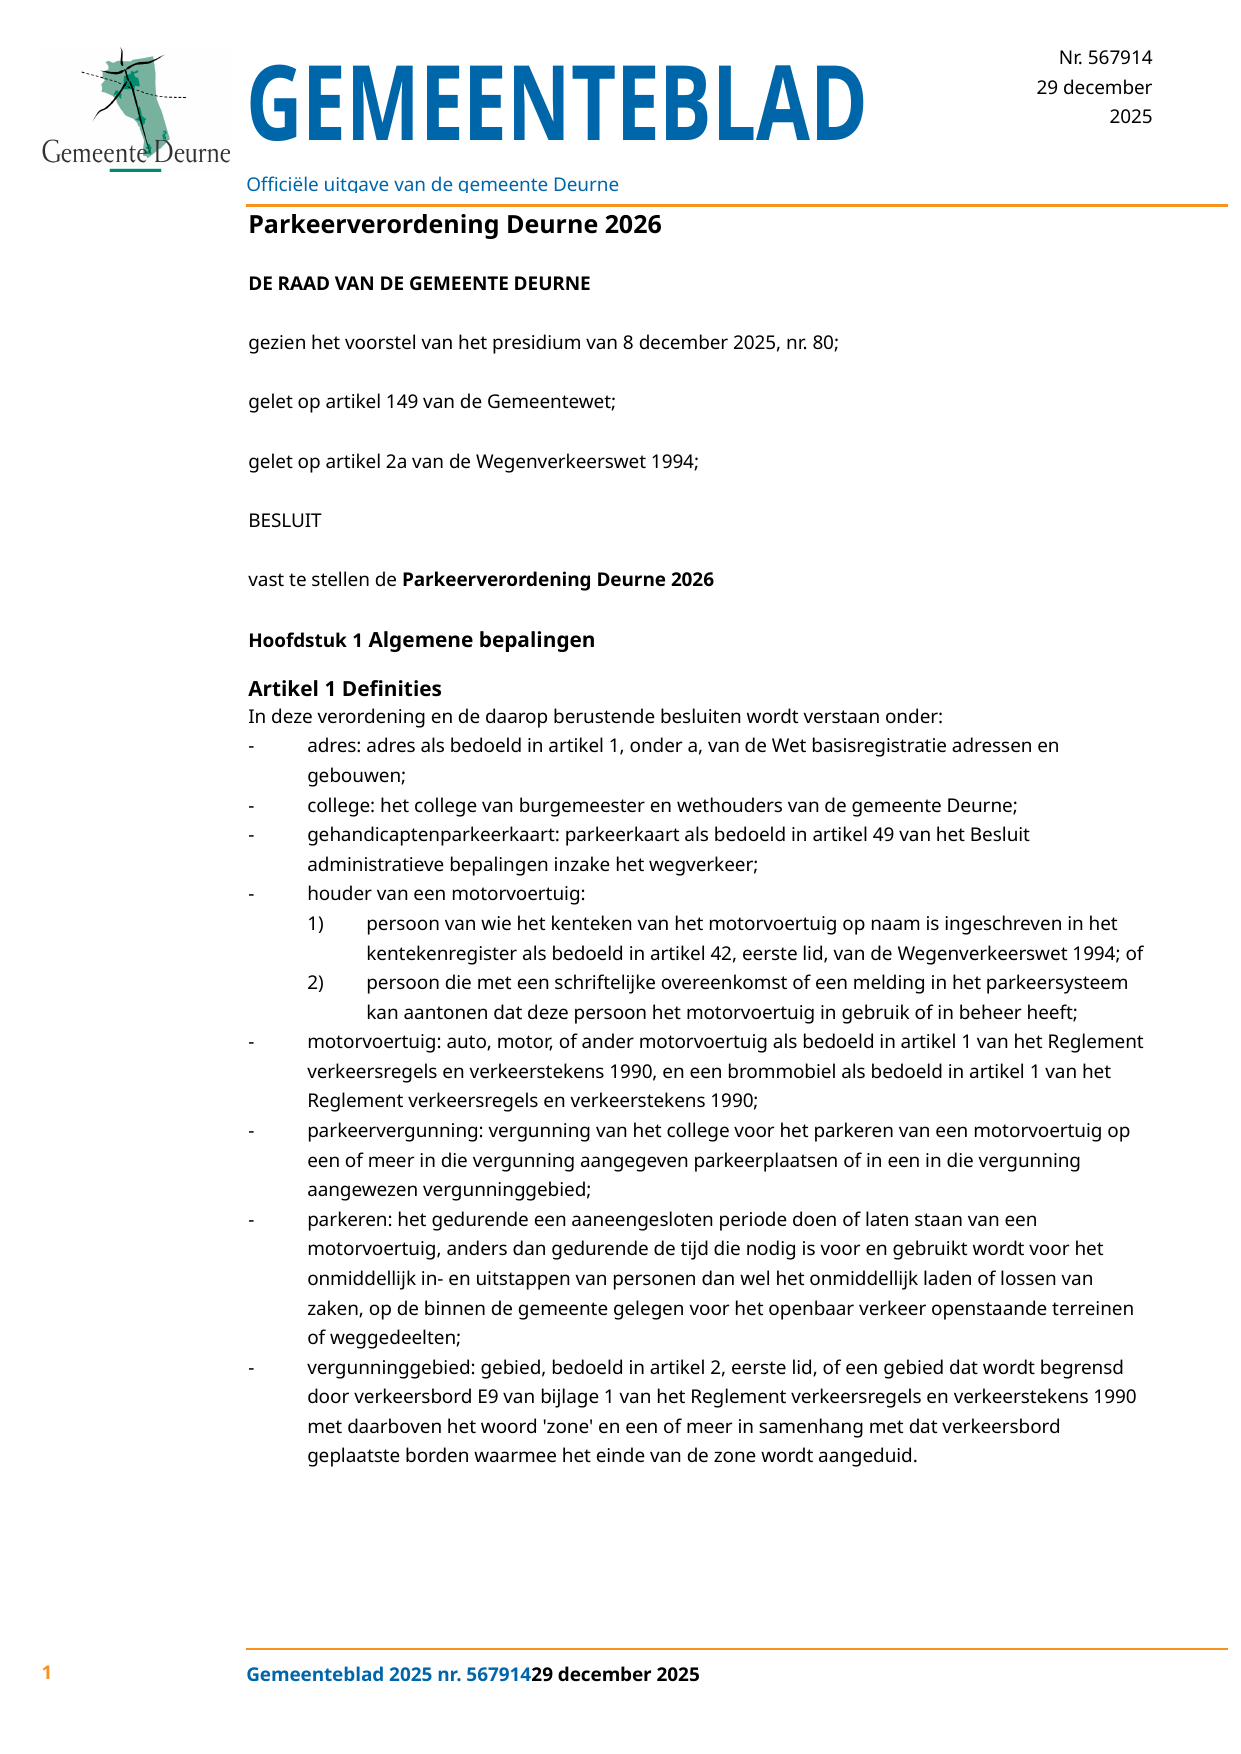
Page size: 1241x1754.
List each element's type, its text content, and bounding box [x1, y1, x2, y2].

text vast te stellen de Parkeerverordening Deurne 2026 [248, 566, 1152, 592]
text In deze verordening en de daarop berustende besluiten wordt verstaan onder: [248, 703, 1152, 729]
text BESLUIT [248, 507, 1152, 533]
list parkeervergunning: vergunning van het college voor het parkeren van een motorvoertuig op een of meer in die vergunning aangegeven parkeerplaatsen of in een in die vergunning aangewezen vergunninggebied; [248, 1117, 1152, 1202]
list vergunninggebied: gebied, bedoeld in artikel 2, eerste lid, of een gebied dat wordt begrensd door verkeersbord E9 van bijlage 1 van het Reglement verkeersregels en verkeerstekens 1990 met daarboven het woord 'zone' en een of meer in samenhang met dat verkeersbord geplaatste borden waarmee het einde van de zone wordt aangeduid. [248, 1354, 1152, 1468]
list adres: adres als bedoeld in artikel 1, onder a, van de Wet basisregistratie adressen en gebouwen; [248, 733, 1152, 788]
list parkeren: het gedurende een aaneengesloten periode doen of laten staan van een motorvoertuig, anders dan gedurende de tijd die nodig is voor en gebruikt wordt voor het onmiddellijk in- en uitstappen van personen dan wel het onmiddellijk laden of lossen van zaken, op de binnen de gemeente gelegen voor het openbaar verkeer openstaande terreinen of weggedeelten; [248, 1206, 1152, 1350]
text gelet op artikel 149 van de Gemeentewet; [248, 389, 1152, 414]
list gehandicaptenparkeerkaart: parkeerkaart als bedoeld in artikel 49 van het Besluit administratieve bepalingen inzake het wegverkeer; [248, 821, 1152, 877]
text gelet op artikel 2a van de Wegenverkeerswet 1994; [248, 448, 1152, 473]
text Artikel 1 Definities [248, 674, 1152, 703]
list college: het college van burgemeester en wethouders van de gemeente Deurne; [248, 792, 1152, 817]
text Hoofdstuk 1 Algemene bepalingen [248, 625, 1152, 654]
text gezien het voorstel van het presidium van 8 december 2025, nr. 80; [248, 329, 1152, 355]
text Parkeerverordening Deurne 2026 [248, 207, 1152, 241]
text DE RAAD VAN DE GEMEENTE DEURNE [248, 270, 1152, 296]
list motorvoertuig: auto, motor, of ander motorvoertuig als bedoeld in artikel 1 van het Reglement verkeersregels en verkeerstekens 1990, en een brommobiel als bedoeld in artikel 1 van het Reglement verkeersregels en verkeerstekens 1990; [248, 1028, 1152, 1113]
list persoon die met een schriftelijke overeenkomst of een melding in het parkeersysteem kan aantonen dat deze persoon het motorvoertuig in gebruik of in beheer heeft; [307, 969, 1152, 1024]
list persoon van wie het kenteken van het motorvoertuig op naam is ingeschreven in het kentekenregister als bedoeld in artikel 42, eerste lid, van de Wegenverkeerswet 1994; of [307, 910, 1152, 965]
list houder van een motorvoertuig: [248, 881, 1152, 906]
picture [41, 47, 231, 172]
